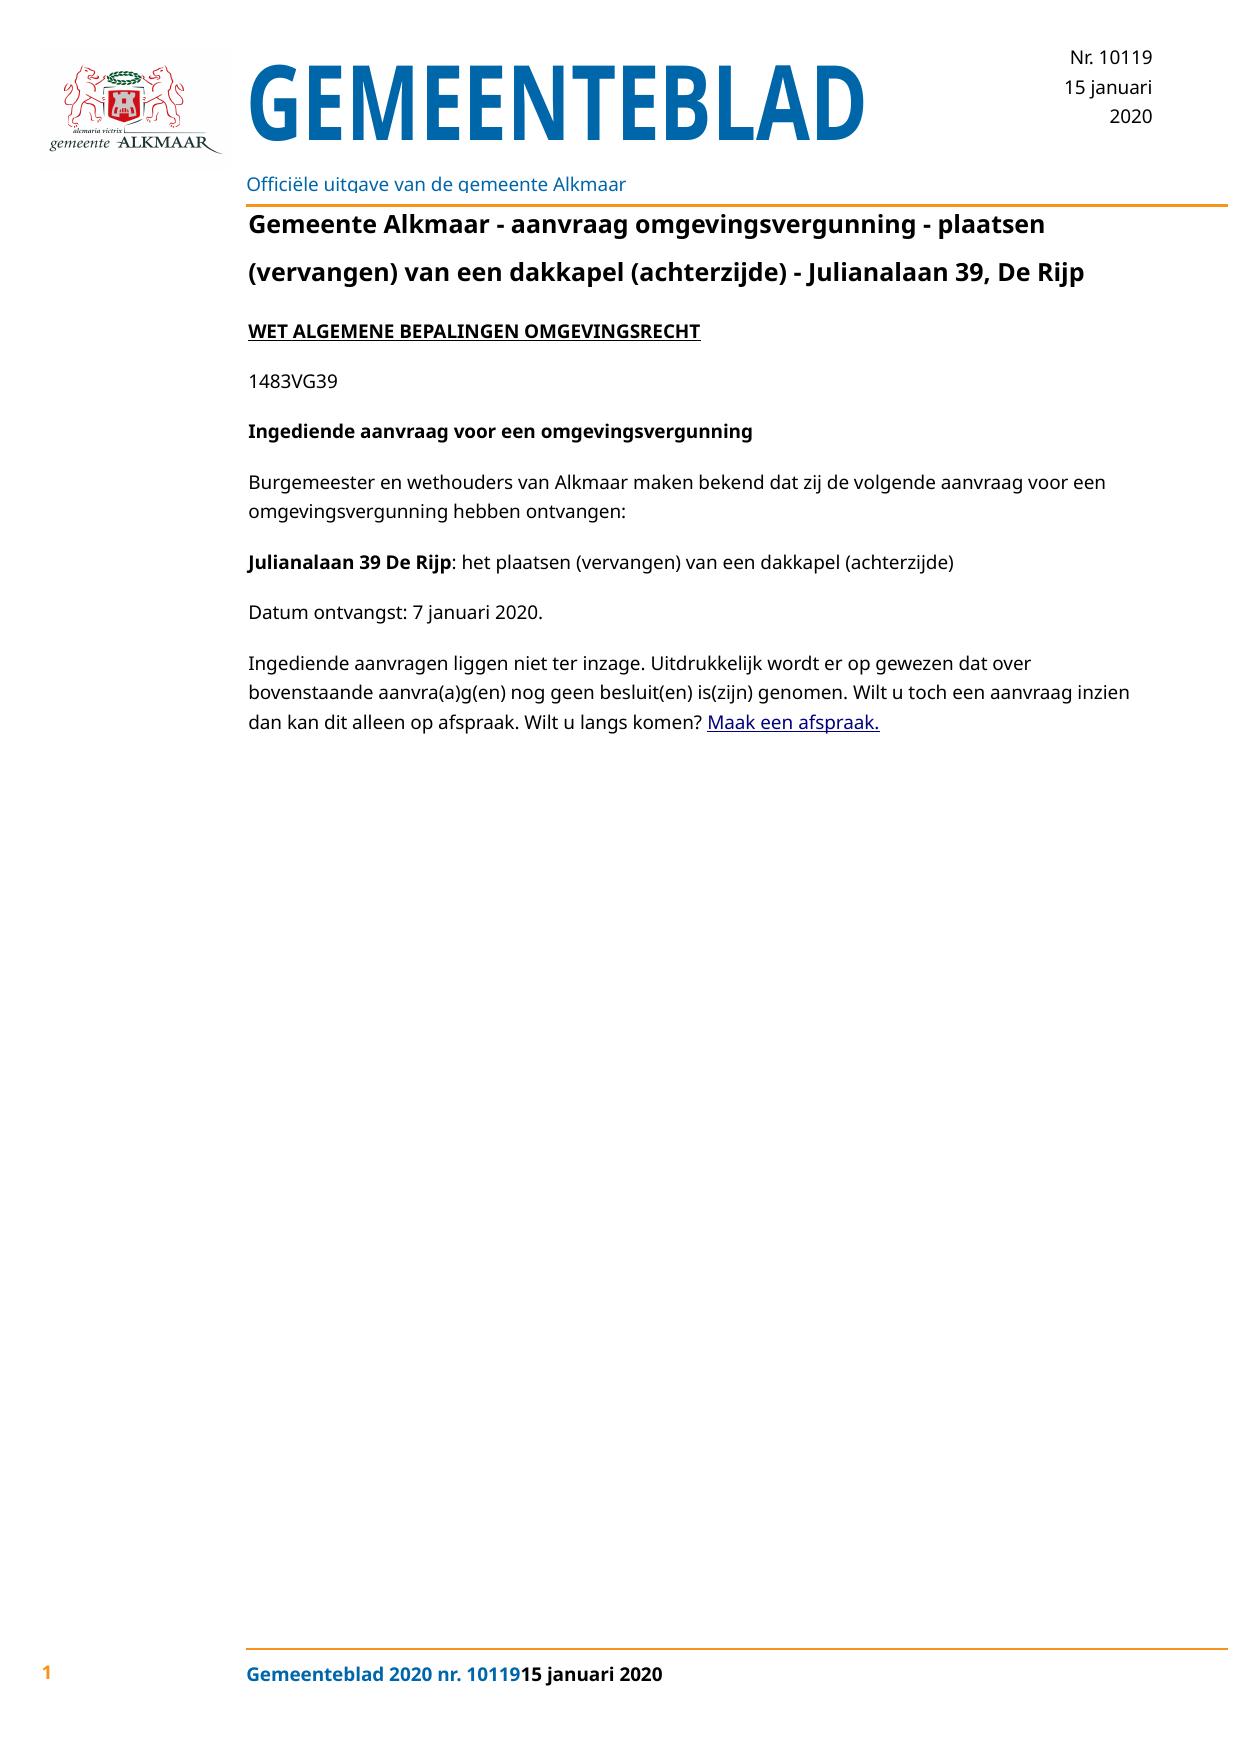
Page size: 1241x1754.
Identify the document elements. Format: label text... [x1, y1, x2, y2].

text Ingediende aanvragen liggen niet ter inzage. Uitdrukkelijk wordt er op gewezen dat over bovenstaande aanvra(a)g(en) nog geen besluit(en) is(zijn) genomen. Wilt u toch een aanvraag inzien dan kan dit alleen op afspraak. Wilt u langs komen? Maak een afspraak. [248, 650, 1152, 735]
picture [41, 47, 231, 172]
text Gemeente Alkmaar - aanvraag omgevingsvergunning - plaatsen (vervangen) van een dakkapel (achterzijde) - Julianalaan 39, De Rijp [248, 207, 1152, 288]
text Datum ontvangst: 7 januari 2020. [248, 599, 1152, 625]
text 1483VG39 [248, 368, 1152, 394]
text Burgemeester en wethouders van Alkmaar maken bekend dat zij de volgende aanvraag voor een omgevingsvergunning hebben ontvangen: [248, 469, 1152, 524]
text Julianalaan 39 De Rijp: het plaatsen (vervangen) van een dakkapel (achterzijde) [248, 549, 1152, 575]
text Ingediende aanvraag voor een omgevingsvergunning [248, 419, 1152, 444]
text WET ALGEMENE BEPALINGEN OMGEVINGSRECHT [248, 318, 1152, 344]
